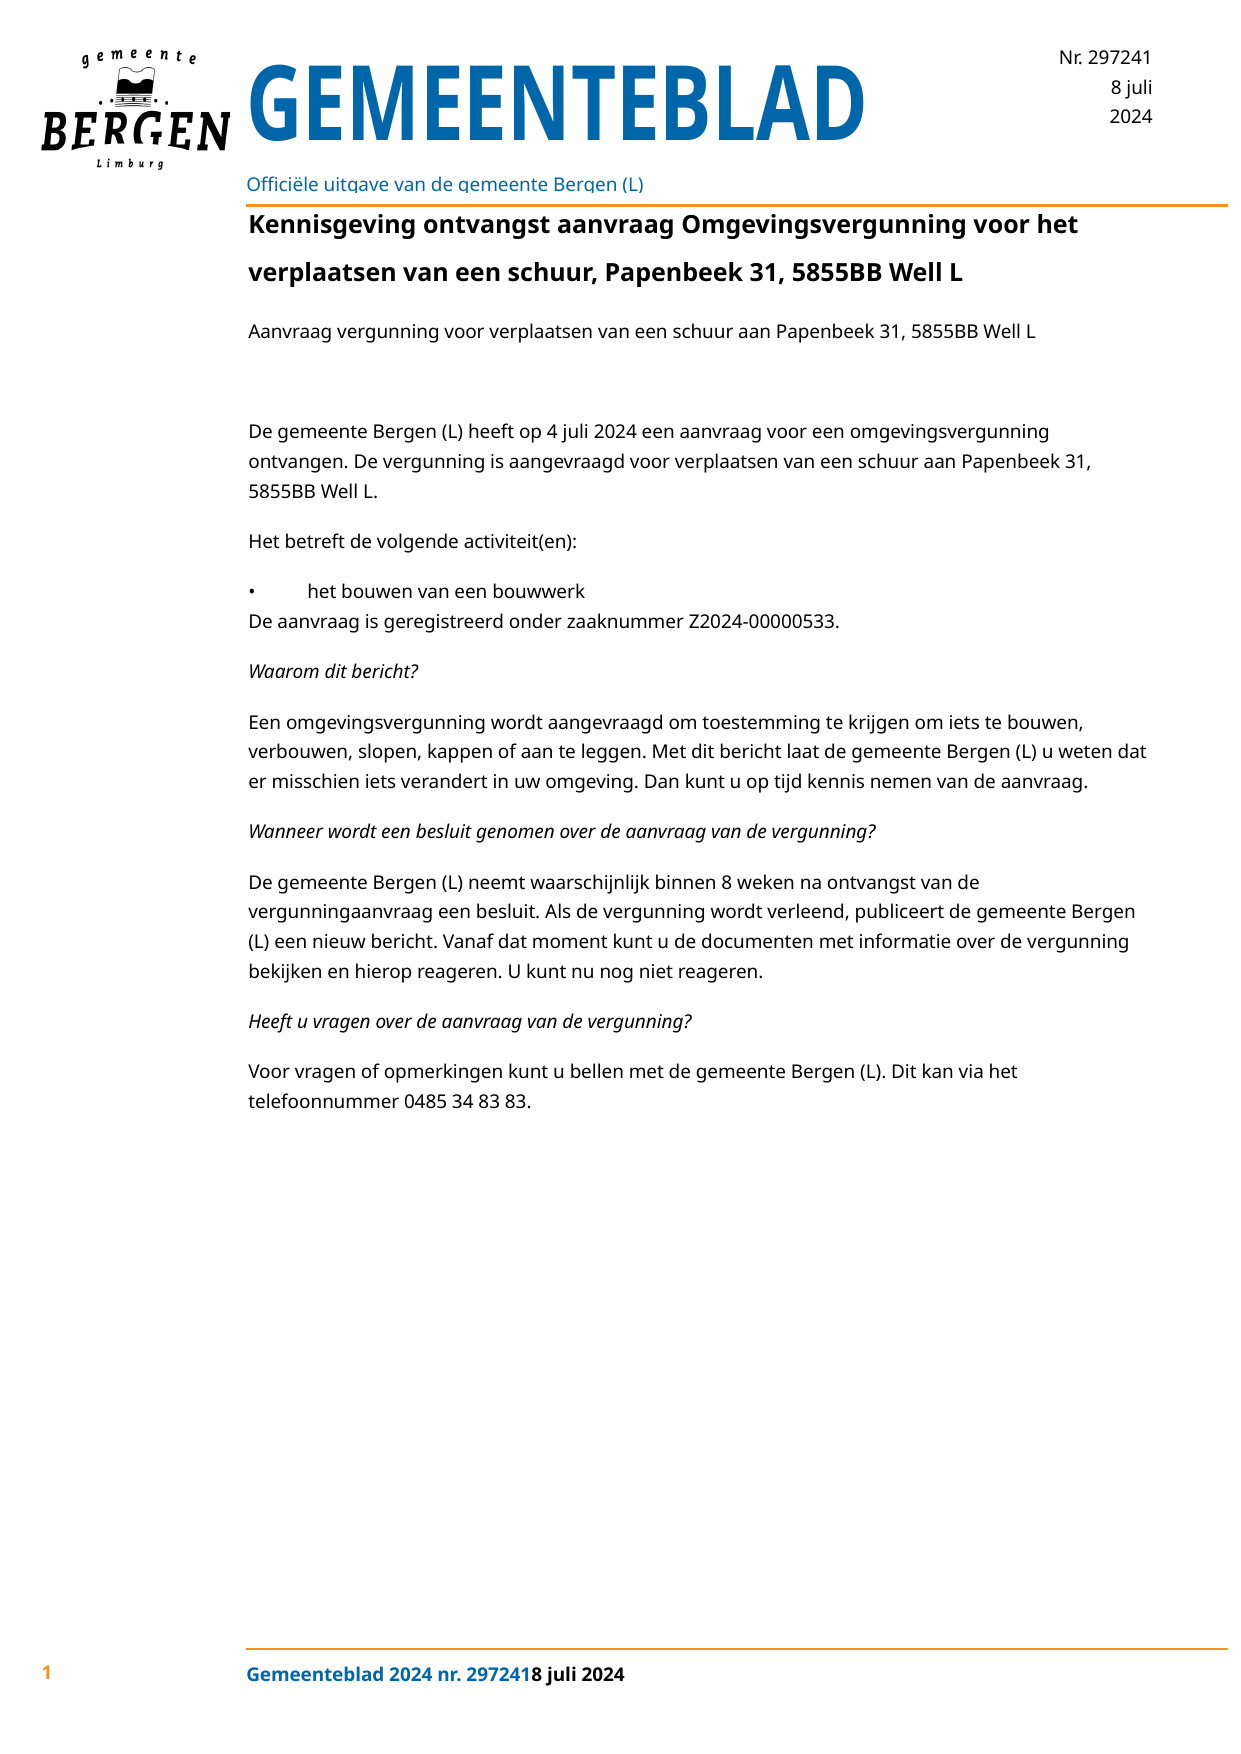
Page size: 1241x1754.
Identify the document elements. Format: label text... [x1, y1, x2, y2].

text Wanneer wordt een besluit genomen over de aanvraag van de vergunning? [248, 819, 1152, 844]
text Het betreft de volgende activiteit(en): [248, 528, 1152, 554]
text Aanvraag vergunning voor verplaatsen van een schuur aan Papenbeek 31, 5855BB Well L [248, 318, 1152, 344]
text Waarom dit bericht? [248, 659, 1152, 684]
text Voor vragen of opmerkingen kunt u bellen met de gemeente Bergen (L). Dit kan via het telefoonnummer 0485 34 83 83. [248, 1059, 1152, 1114]
text Kennisgeving ontvangst aanvraag Omgevingsvergunning voor het verplaatsen van een schuur, Papenbeek 31, 5855BB Well L [248, 207, 1152, 288]
text Heeft u vragen over de aanvraag van de vergunning? [248, 1008, 1152, 1034]
text Een omgevingsvergunning wordt aangevraagd om toestemming te krijgen om iets te bouwen, verbouwen, slopen, kappen of aan te leggen. Met dit bericht laat de gemeente Bergen (L) u weten dat er misschien iets verandert in uw omgeving. Dan kunt u op tijd kennis nemen van de aanvraag. [248, 709, 1152, 794]
text De aanvraag is geregistreerd onder zaaknummer Z2024-00000533. [248, 608, 1152, 634]
picture [41, 47, 231, 172]
text De gemeente Bergen (L) heeft op 4 juli 2024 een aanvraag voor een omgevingsvergunning ontvangen. De vergunning is aangevraagd voor verplaatsen van een schuur aan Papenbeek 31, 5855BB Well L. [248, 419, 1152, 504]
text De gemeente Bergen (L) neemt waarschijnlijk binnen 8 weken na ontvangst van de vergunningaanvraag een besluit. Als de vergunning wordt verleend, publiceert de gemeente Bergen (L) een nieuw bericht. Vanaf dat moment kunt u de documenten met informatie over de vergunning bekijken en hierop reageren. U kunt nu nog niet reageren. [248, 869, 1152, 984]
list het bouwen van een bouwwerk [248, 579, 1152, 604]
